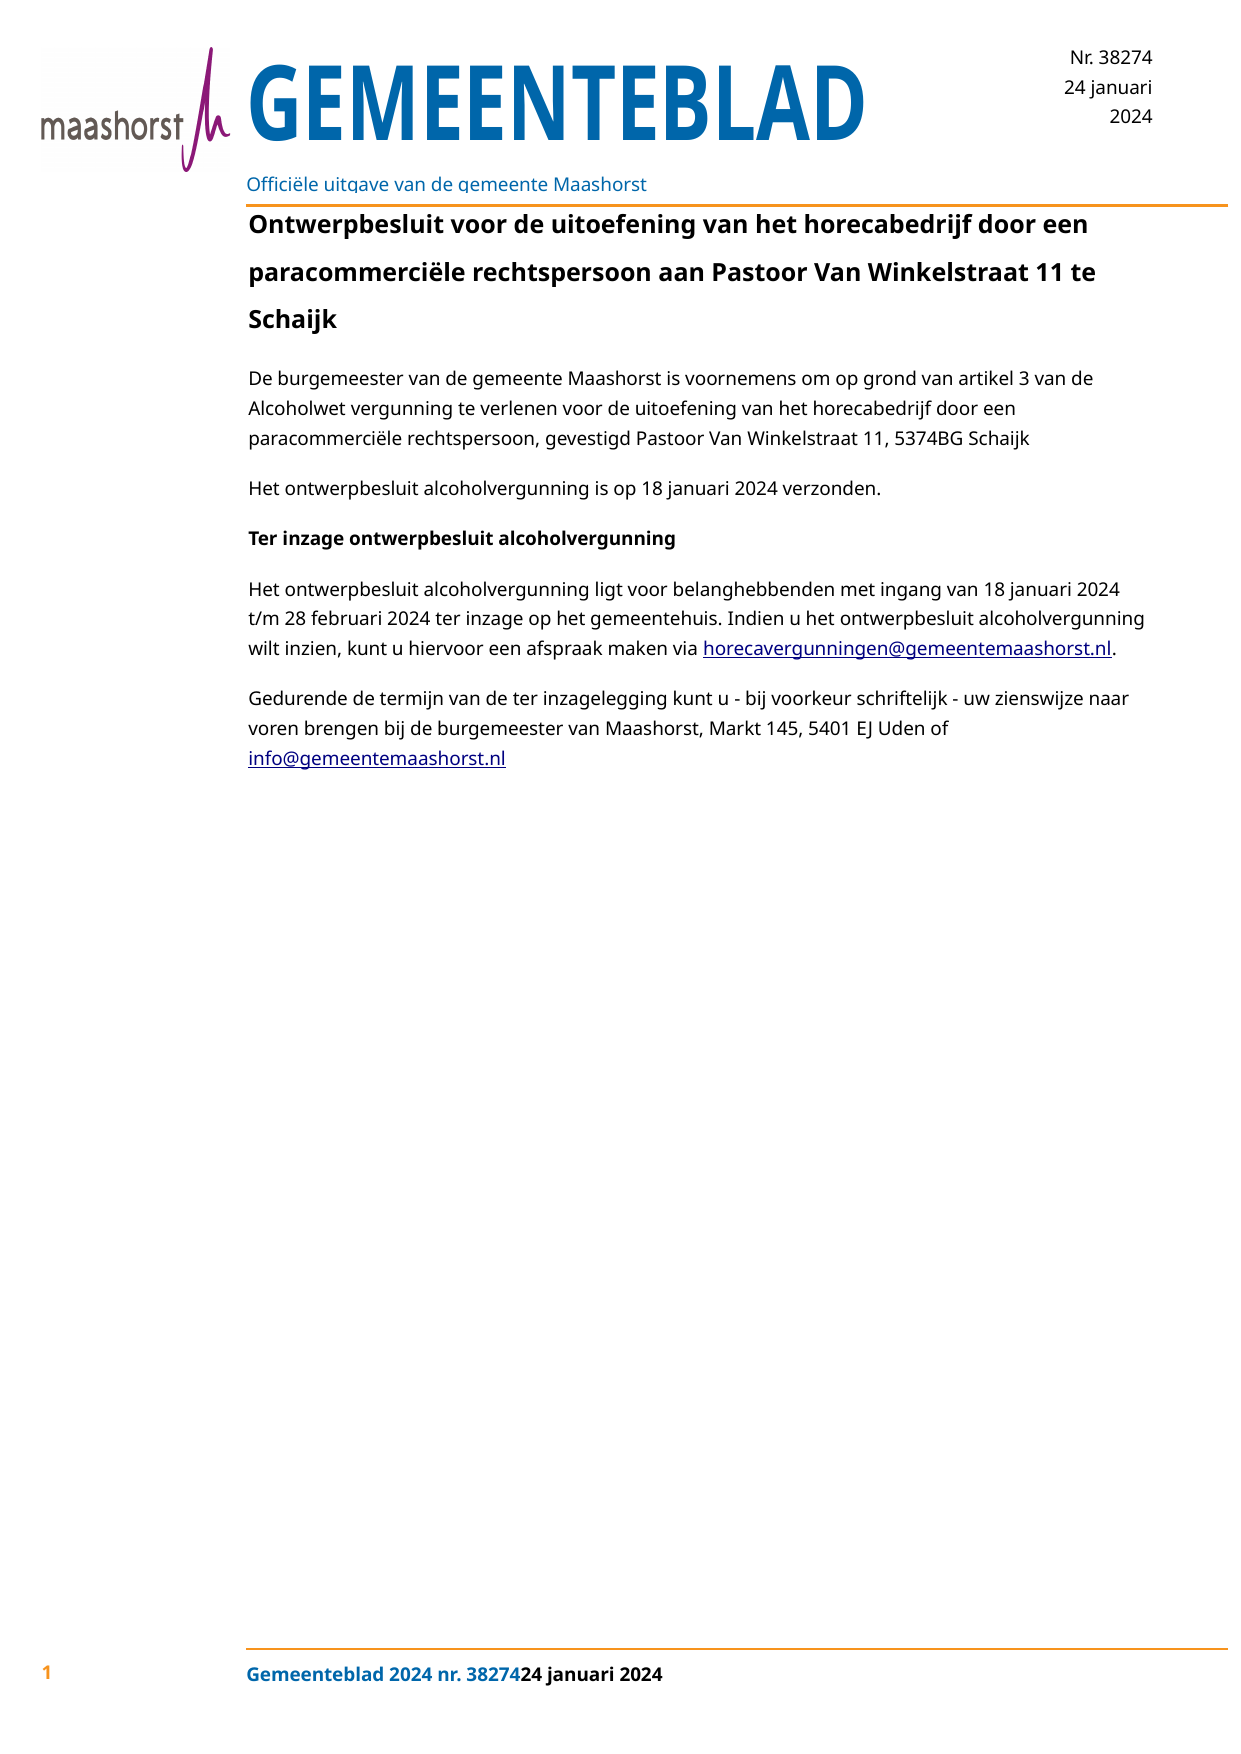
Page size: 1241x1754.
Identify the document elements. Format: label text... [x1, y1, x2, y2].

text Gedurende de termijn van de ter inzagelegging kunt u - bij voorkeur schriftelijk - uw zienswijze naar voren brengen bij de burgemeester van Maashorst, Markt 145, 5401 EJ Uden of info@gemeentemaashorst.nl [248, 686, 1152, 770]
picture [41, 47, 231, 172]
text De burgemeester van de gemeente Maashorst is voornemens om op grond van artikel 3 van de Alcoholwet vergunning te verlenen voor de uitoefening van het horecabedrijf door een paracommerciële rechtspersoon, gevestigd Pastoor Van Winkelstraat 11, 5374BG Schaijk [248, 366, 1152, 450]
text Ter inzage ontwerpbesluit alcoholvergunning [248, 526, 1152, 551]
text Het ontwerpbesluit alcoholvergunning ligt voor belanghebbenden met ingang van 18 januari 2024 t/m 28 februari 2024 ter inzage op het gemeentehuis. Indien u het ontwerpbesluit alcoholvergunning wilt inzien, kunt u hiervoor een afspraak maken via horecavergunningen@gemeentemaashorst.nl. [248, 576, 1152, 661]
text Ontwerpbesluit voor de uitoefening van het horecabedrijf door een paracommerciële rechtspersoon aan Pastoor Van Winkelstraat 11 te Schaijk [248, 207, 1152, 336]
text Het ontwerpbesluit alcoholvergunning is op 18 januari 2024 verzonden. [248, 475, 1152, 501]
